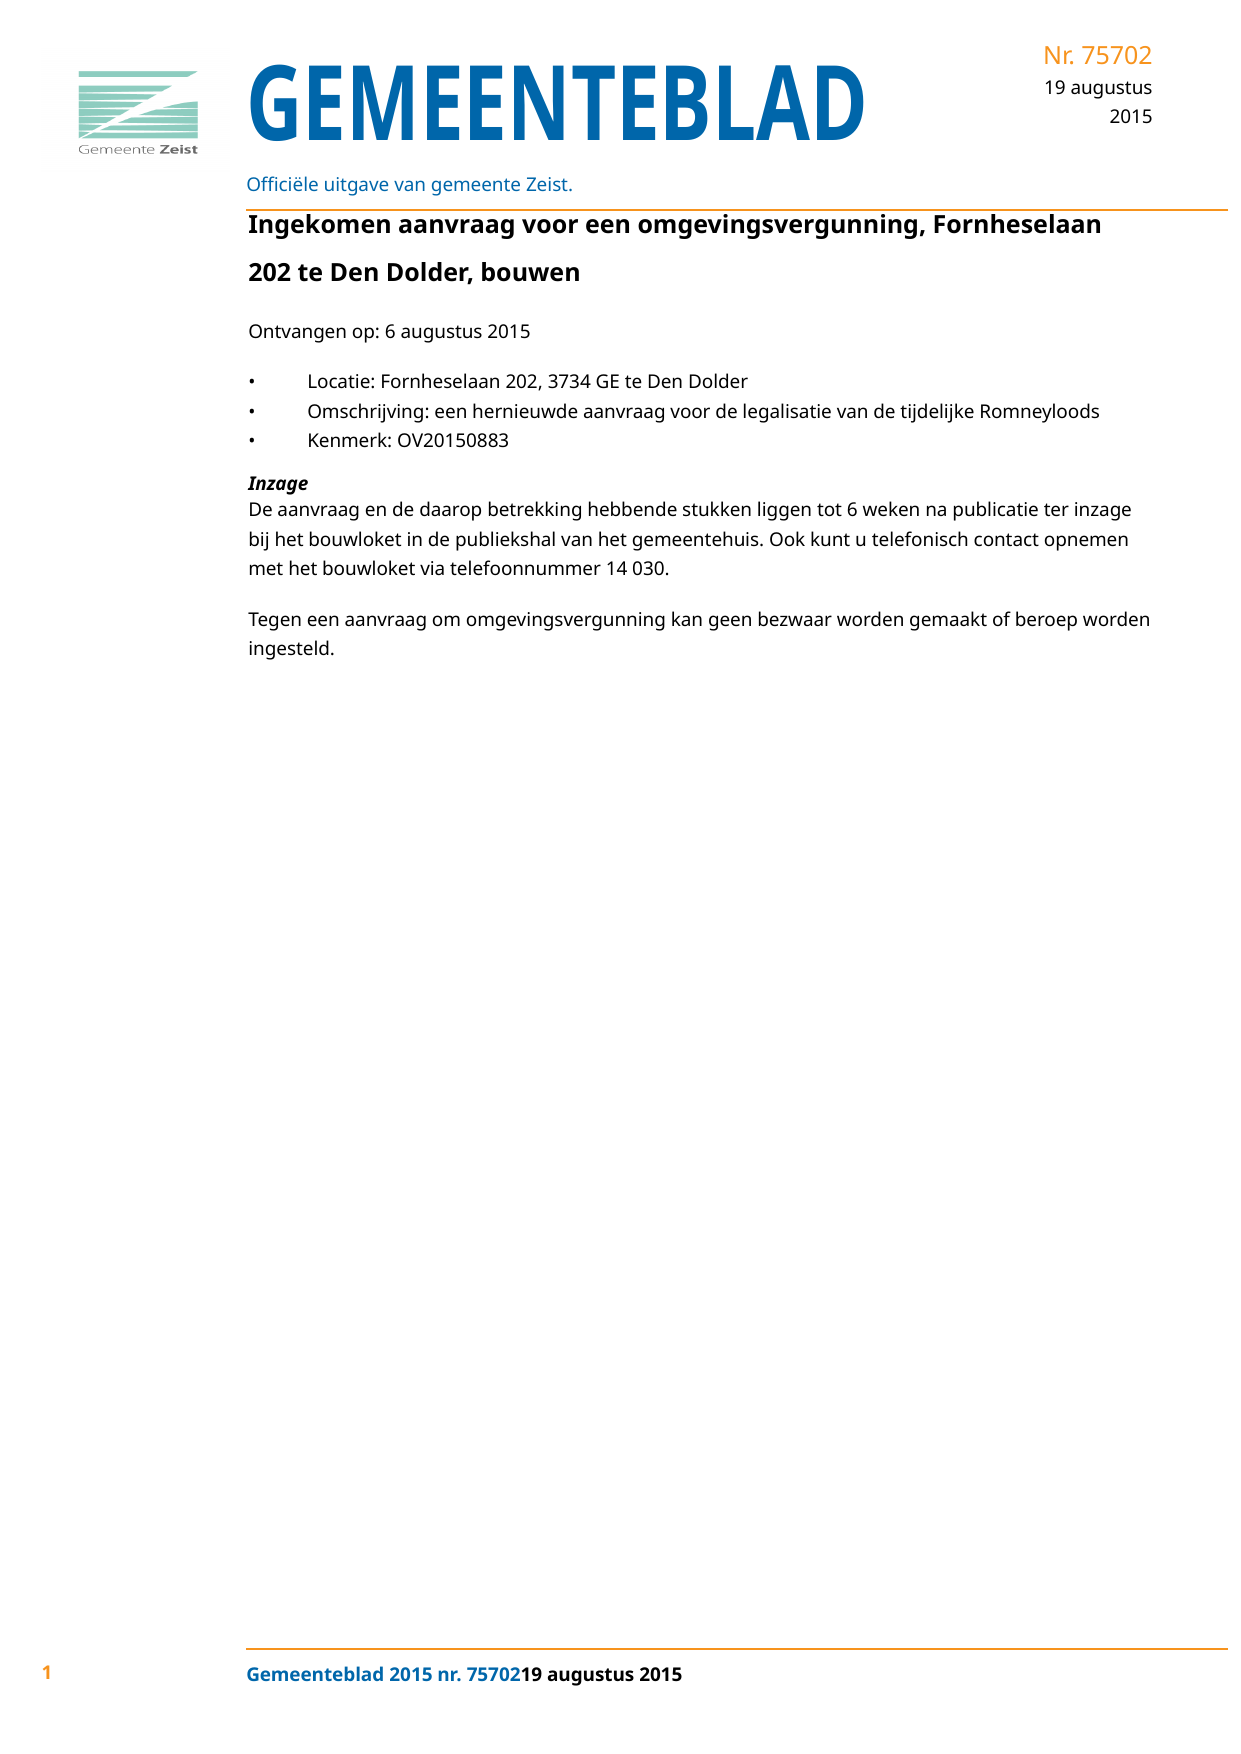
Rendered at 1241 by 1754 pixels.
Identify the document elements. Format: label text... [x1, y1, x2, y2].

list Kenmerk: OV20150883 [248, 427, 1152, 453]
picture [41, 47, 231, 172]
text Tegen een aanvraag om omgevingsvergunning kan geen bezwaar worden gemaakt of beroep worden ingesteld. [248, 606, 1152, 661]
text Inzage [248, 471, 1152, 496]
text De aanvraag en de daarop betrekking hebbende stukken liggen tot 6 weken na publicatie ter inzage bij het bouwloket in de publiekshal van het gemeentehuis. Ook kunt u telefonisch contact opnemen met het bouwloket via telefoonnummer 14 030. [248, 496, 1152, 581]
list Locatie: Fornheselaan 202, 3734 GE te Den Dolder [248, 368, 1152, 394]
text Ingekomen aanvraag voor een omgevingsvergunning, Fornheselaan 202 te Den Dolder, bouwen [248, 211, 1152, 288]
text Ontvangen op: 6 augustus 2015 [248, 318, 1152, 344]
list Omschrijving: een hernieuwde aanvraag voor de legalisatie van de tijdelijke Romneyloods [248, 398, 1152, 424]
